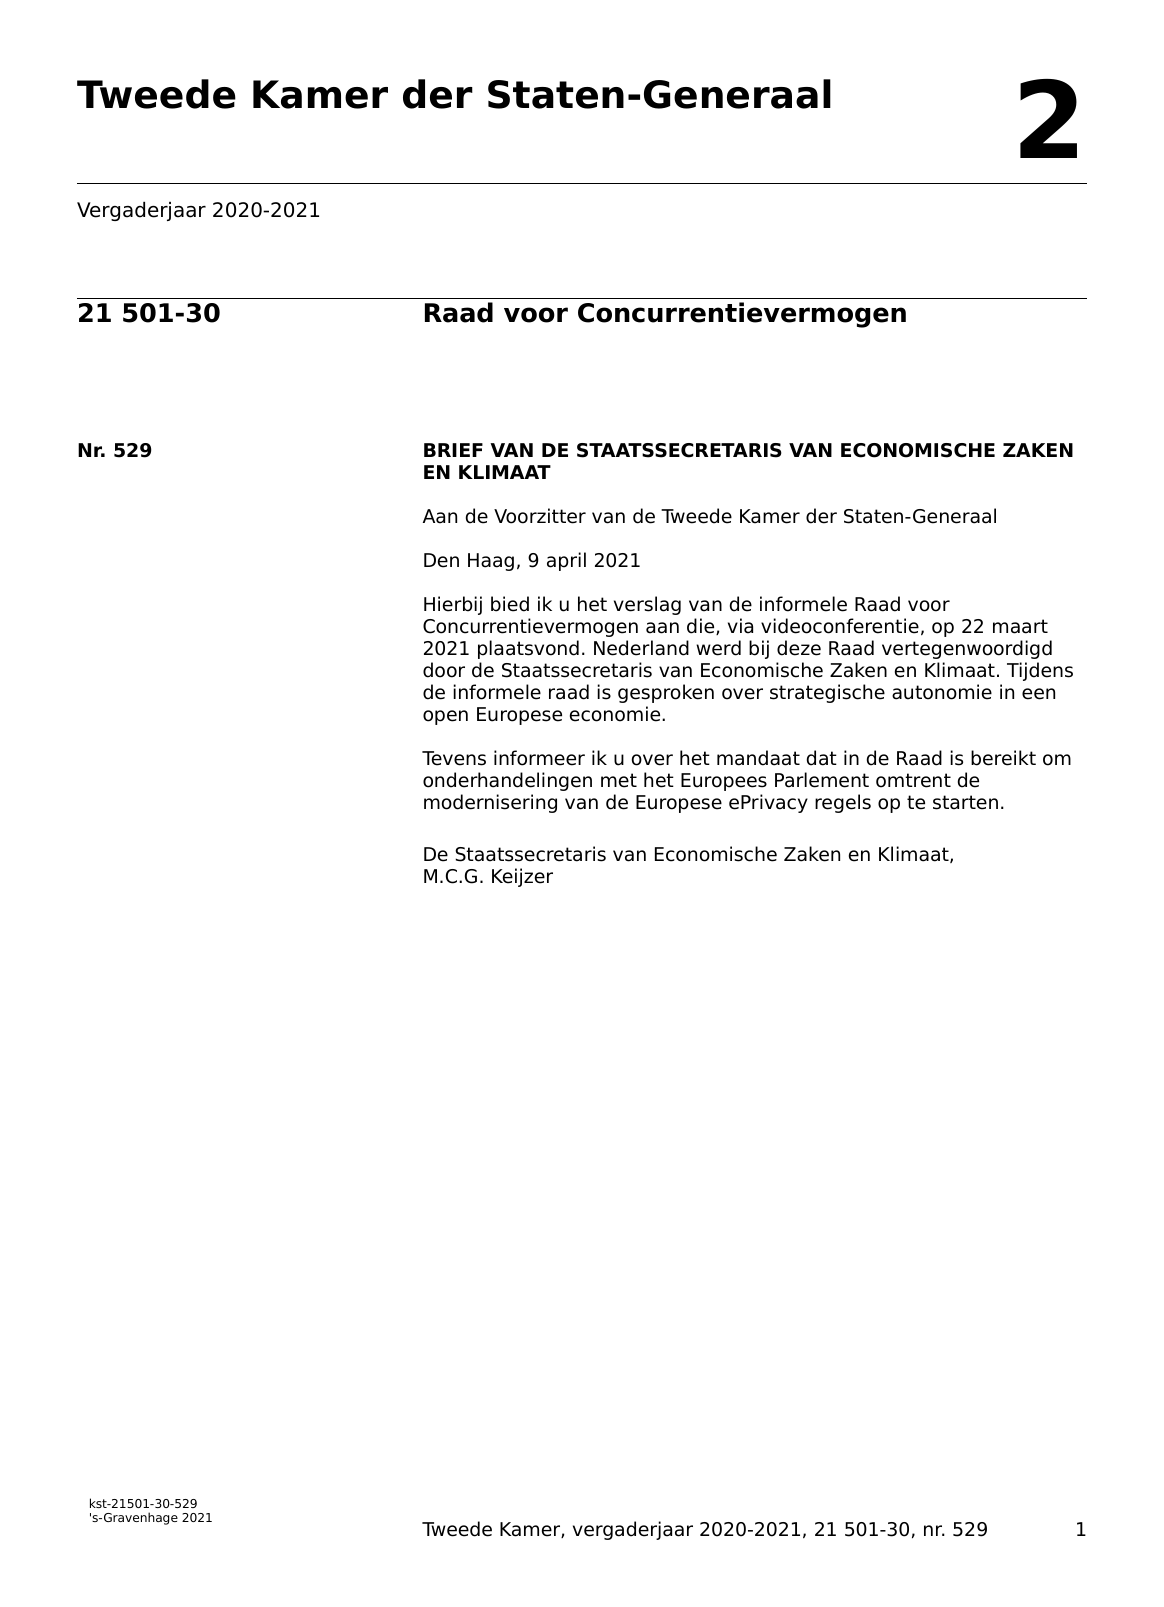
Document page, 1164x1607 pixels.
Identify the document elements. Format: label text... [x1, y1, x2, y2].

text Hierbij bied ik u het verslag van de informele Raad voor Concurrentievermogen aan die, via videoconferentie, op 22 maart 2021 plaatsvond. Nederland werd bij deze Raad vertegenwoordigd door de Staatssecretaris van Economische Zaken en Klimaat. Tijdens de informele raad is gesproken over strategische autonomie in een open Europese economie. [422, 594, 1087, 726]
table_cell Vergaderjaar 2020-2021 [77, 184, 1087, 298]
text 's-Gravenhage 2021 [88, 1511, 323, 1525]
text Tevens informeer ik u over het mandaat dat in de Raad is bereikt om onderhandelingen met het Europees Parlement omtrent de modernisering van de Europese ePrivacy regels op te starten. [422, 748, 1087, 814]
text Aan de Voorzitter van de Tweede Kamer der Staten-Generaal [422, 506, 1087, 528]
table_header Tweede Kamer der Staten-Generaal [77, 59, 886, 183]
text De Staatssecretaris van Economische Zaken en Klimaat, M.C.G. Keijzer [422, 844, 1087, 888]
text Den Haag, 9 april 2021 [422, 550, 1087, 572]
text kst-21501-30-529 [88, 1497, 323, 1511]
subtitle 21 501-30 Raad voor Concurrentievermogen [77, 299, 1087, 329]
table_header 2 [886, 59, 1087, 183]
subtitle Nr. 529 BRIEF VAN DE STAATSSECRETARIS VAN ECONOMISCHE ZAKEN EN KLIMAAT [77, 440, 1087, 484]
